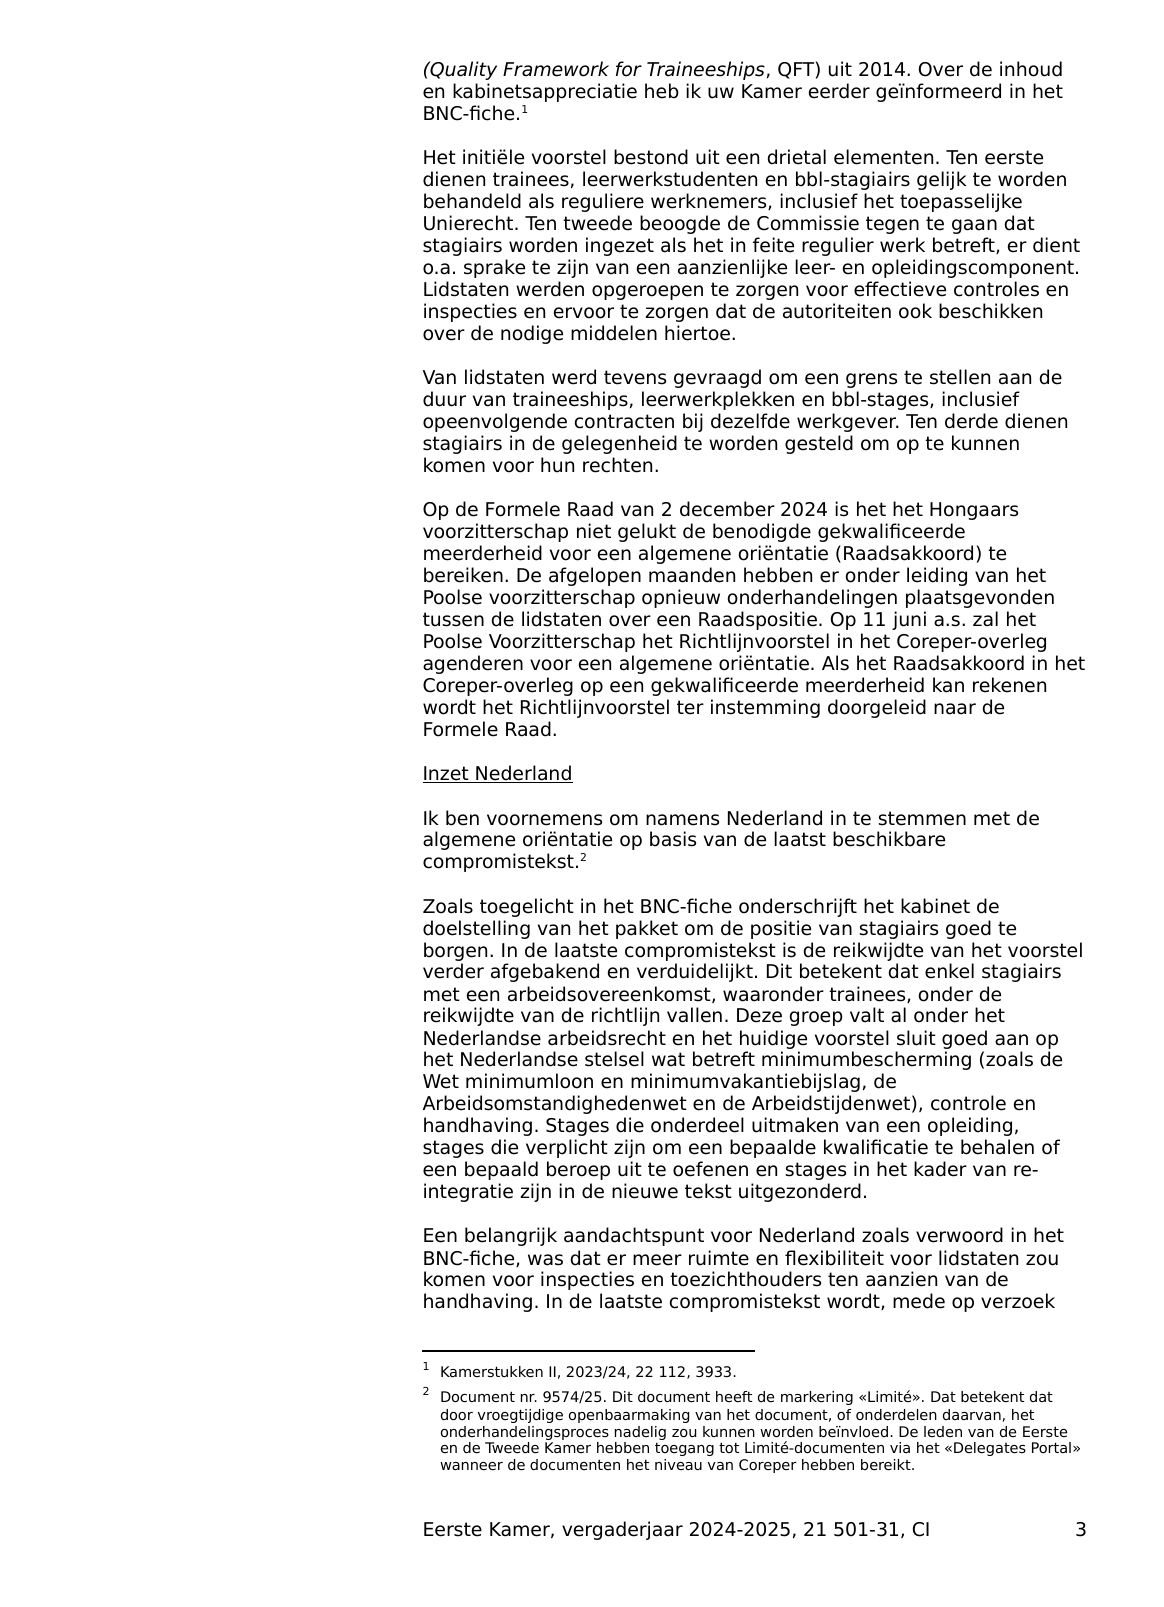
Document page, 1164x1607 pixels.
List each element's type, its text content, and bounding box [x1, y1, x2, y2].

text Kamerstukken II, 2023/24, 22 112, 3933. [422, 1360, 1087, 1382]
text Ik ben voornemens om namens Nederland in te stemmen met de algemene oriëntatie op basis van de laatst beschikbare compromistekst. [422, 807, 1087, 873]
text Het initiële voorstel bestond uit een drietal elementen. Ten eerste dienen trainees, leerwerkstudenten en bbl-stagiairs gelijk te worden behandeld als reguliere werknemers, inclusief het toepasselijke Unierecht. Ten tweede beoogde de Commissie tegen te gaan dat stagiairs worden ingezet als het in feite regulier werk betreft, er dient o.a. sprake te zijn van een aanzienlijke leer- en opleidingscomponent. Lidstaten werden opgeroepen te zorgen voor effectieve controles en inspecties en ervoor te zorgen dat de autoriteiten ook beschikken over de nodige middelen hiertoe. [422, 147, 1087, 345]
text Een belangrijk aandachtspunt voor Nederland zoals verwoord in het BNC-fiche, was dat er meer ruimte en flexibiliteit voor lidstaten zou komen voor inspecties en toezichthouders ten aanzien van de handhaving. In de laatste compromistekst wordt, mede op verzoek [422, 1225, 1087, 1313]
text (Quality Framework for Traineeships, QFT) uit 2014. Over de inhoud en kabinetsappreciatie heb ik uw Kamer eerder geïnformeerd in het BNC-fiche. [422, 59, 1087, 125]
text Van lidstaten werd tevens gevraagd om een grens te stellen aan de duur van traineeships, leerwerkplekken en bbl-stages, inclusief opeenvolgende contracten bij dezelfde werkgever. Ten derde dienen stagiairs in de gelegenheid te worden gesteld om op te kunnen komen voor hun rechten. [422, 367, 1087, 477]
text Document nr. 9574/25. Dit document heeft de markering «Limité». Dat betekent dat door vroegtijdige openbaarmaking van het document, of onderdelen daarvan, het onderhandelingsproces nadelig zou kunnen worden beïnvloed. De leden van de Eerste en de Tweede Kamer hebben toegang tot Limité-documenten via het «Delegates Portal» wanneer de documenten het niveau van Coreper hebben bereikt. [422, 1385, 1087, 1474]
text Op de Formele Raad van 2 december 2024 is het het Hongaars voorzitterschap niet gelukt de benodigde gekwalificeerde meerderheid voor een algemene oriëntatie (Raadsakkoord) te bereiken. De afgelopen maanden hebben er onder leiding van het Poolse voorzitterschap opnieuw onderhandelingen plaatsgevonden tussen de lidstaten over een Raadspositie. Op 11 juni a.s. zal het Poolse Voorzitterschap het Richtlijnvoorstel in het Coreper-overleg agenderen voor een algemene oriëntatie. Als het Raadsakkoord in het Coreper-overleg op een gekwalificeerde meerderheid kan rekenen wordt het Richtlijnvoorstel ter instemming doorgeleid naar de Formele Raad. [422, 499, 1087, 741]
subtitle Inzet Nederland [422, 763, 1087, 785]
text Zoals toegelicht in het BNC-fiche onderschrijft het kabinet de doelstelling van het pakket om de positie van stagiairs goed te borgen. In de laatste compromistekst is de reikwijdte van het voorstel verder afgebakend en verduidelijkt. Dit betekent dat enkel stagiairs met een arbeidsovereenkomst, waaronder trainees, onder de reikwijdte van de richtlijn vallen. Deze groep valt al onder het Nederlandse arbeidsrecht en het huidige voorstel sluit goed aan op het Nederlandse stelsel wat betreft minimumbescherming (zoals de Wet minimumloon en minimumvakantiebijslag, de Arbeidsomstandighedenwet en de Arbeidstijdenwet), controle en handhaving. Stages die onderdeel uitmaken van een opleiding, stages die verplicht zijn om een bepaalde kwalificatie te behalen of een bepaald beroep uit te oefenen en stages in het kader van re-integratie zijn in de nieuwe tekst uitgezonderd. [422, 896, 1087, 1203]
